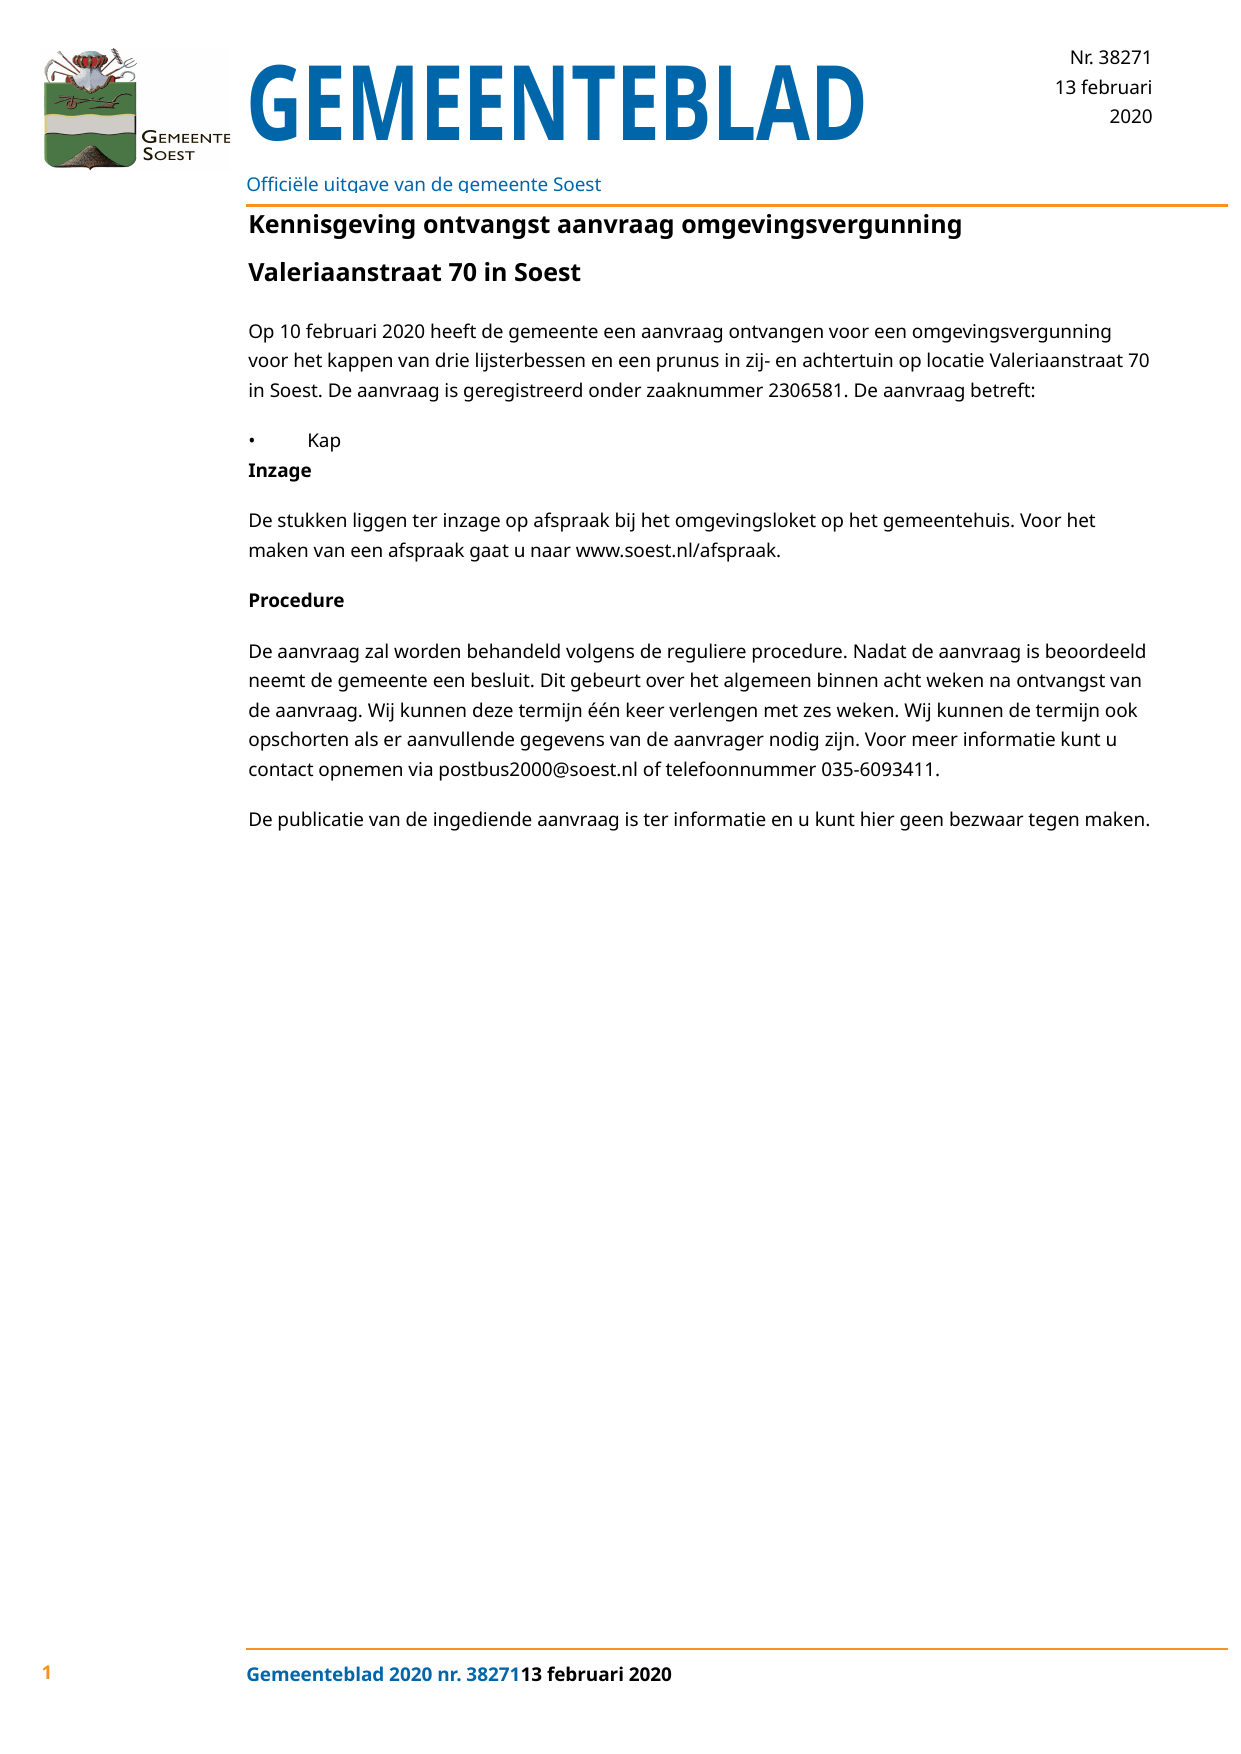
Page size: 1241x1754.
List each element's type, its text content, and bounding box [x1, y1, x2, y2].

picture [41, 47, 231, 172]
list Kap [248, 427, 1152, 453]
text Op 10 februari 2020 heeft de gemeente een aanvraag ontvangen voor een omgevingsvergunning voor het kappen van drie lijsterbessen en een prunus in zij- en achtertuin op locatie Valeriaanstraat 70 in Soest. De aanvraag is geregistreerd onder zaaknummer 2306581. De aanvraag betreft: [248, 318, 1152, 403]
text De aanvraag zal worden behandeld volgens de reguliere procedure. Nadat de aanvraag is beoordeeld neemt de gemeente een besluit. Dit gebeurt over het algemeen binnen acht weken na ontvangst van de aanvraag. Wij kunnen deze termijn één keer verlengen met zes weken. Wij kunnen de termijn ook opschorten als er aanvullende gegevens van de aanvrager nodig zijn. Voor meer informatie kunt u contact opnemen via postbus2000@soest.nl of telefoonnummer 035-6093411. [248, 638, 1152, 782]
text De publicatie van de ingediende aanvraag is ter informatie en u kunt hier geen bezwaar tegen maken. [248, 807, 1152, 832]
text Kennisgeving ontvangst aanvraag omgevingsvergunning Valeriaanstraat 70 in Soest [248, 207, 1152, 288]
text Inzage [248, 457, 1152, 483]
text Procedure [248, 587, 1152, 613]
text De stukken liggen ter inzage op afspraak bij het omgevingsloket op het gemeentehuis. Voor het maken van een afspraak gaat u naar www.soest.nl/afspraak. [248, 507, 1152, 563]
